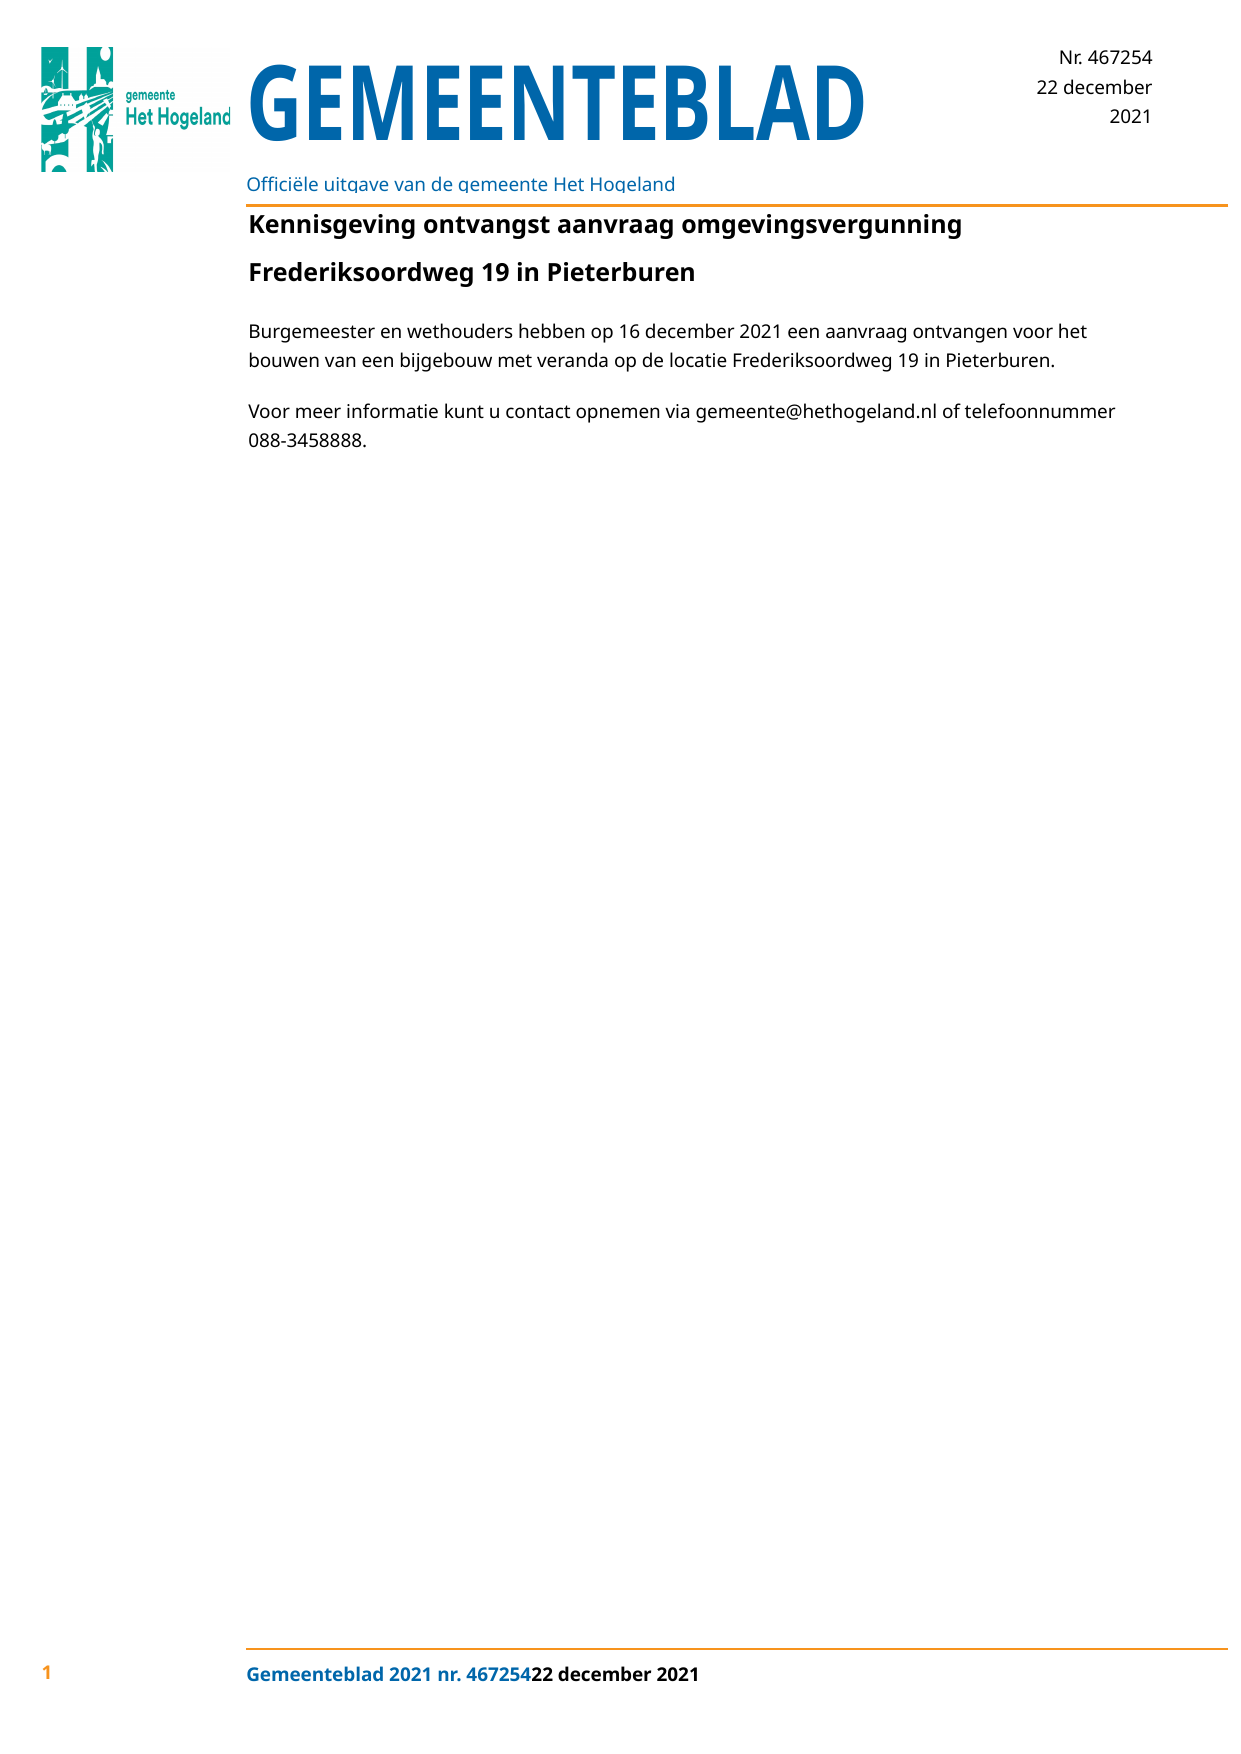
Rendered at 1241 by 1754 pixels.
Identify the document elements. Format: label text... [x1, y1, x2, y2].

picture [41, 47, 231, 172]
text Voor meer informatie kunt u contact opnemen via gemeente@hethogeland.nl of telefoonnummer 088-3458888. [248, 398, 1152, 453]
text Kennisgeving ontvangst aanvraag omgevingsvergunning Frederiksoordweg 19 in Pieterburen [248, 207, 1152, 288]
text Burgemeester en wethouders hebben op 16 december 2021 een aanvraag ontvangen voor het bouwen van een bijgebouw met veranda op de locatie Frederiksoordweg 19 in Pieterburen. [248, 318, 1152, 373]
